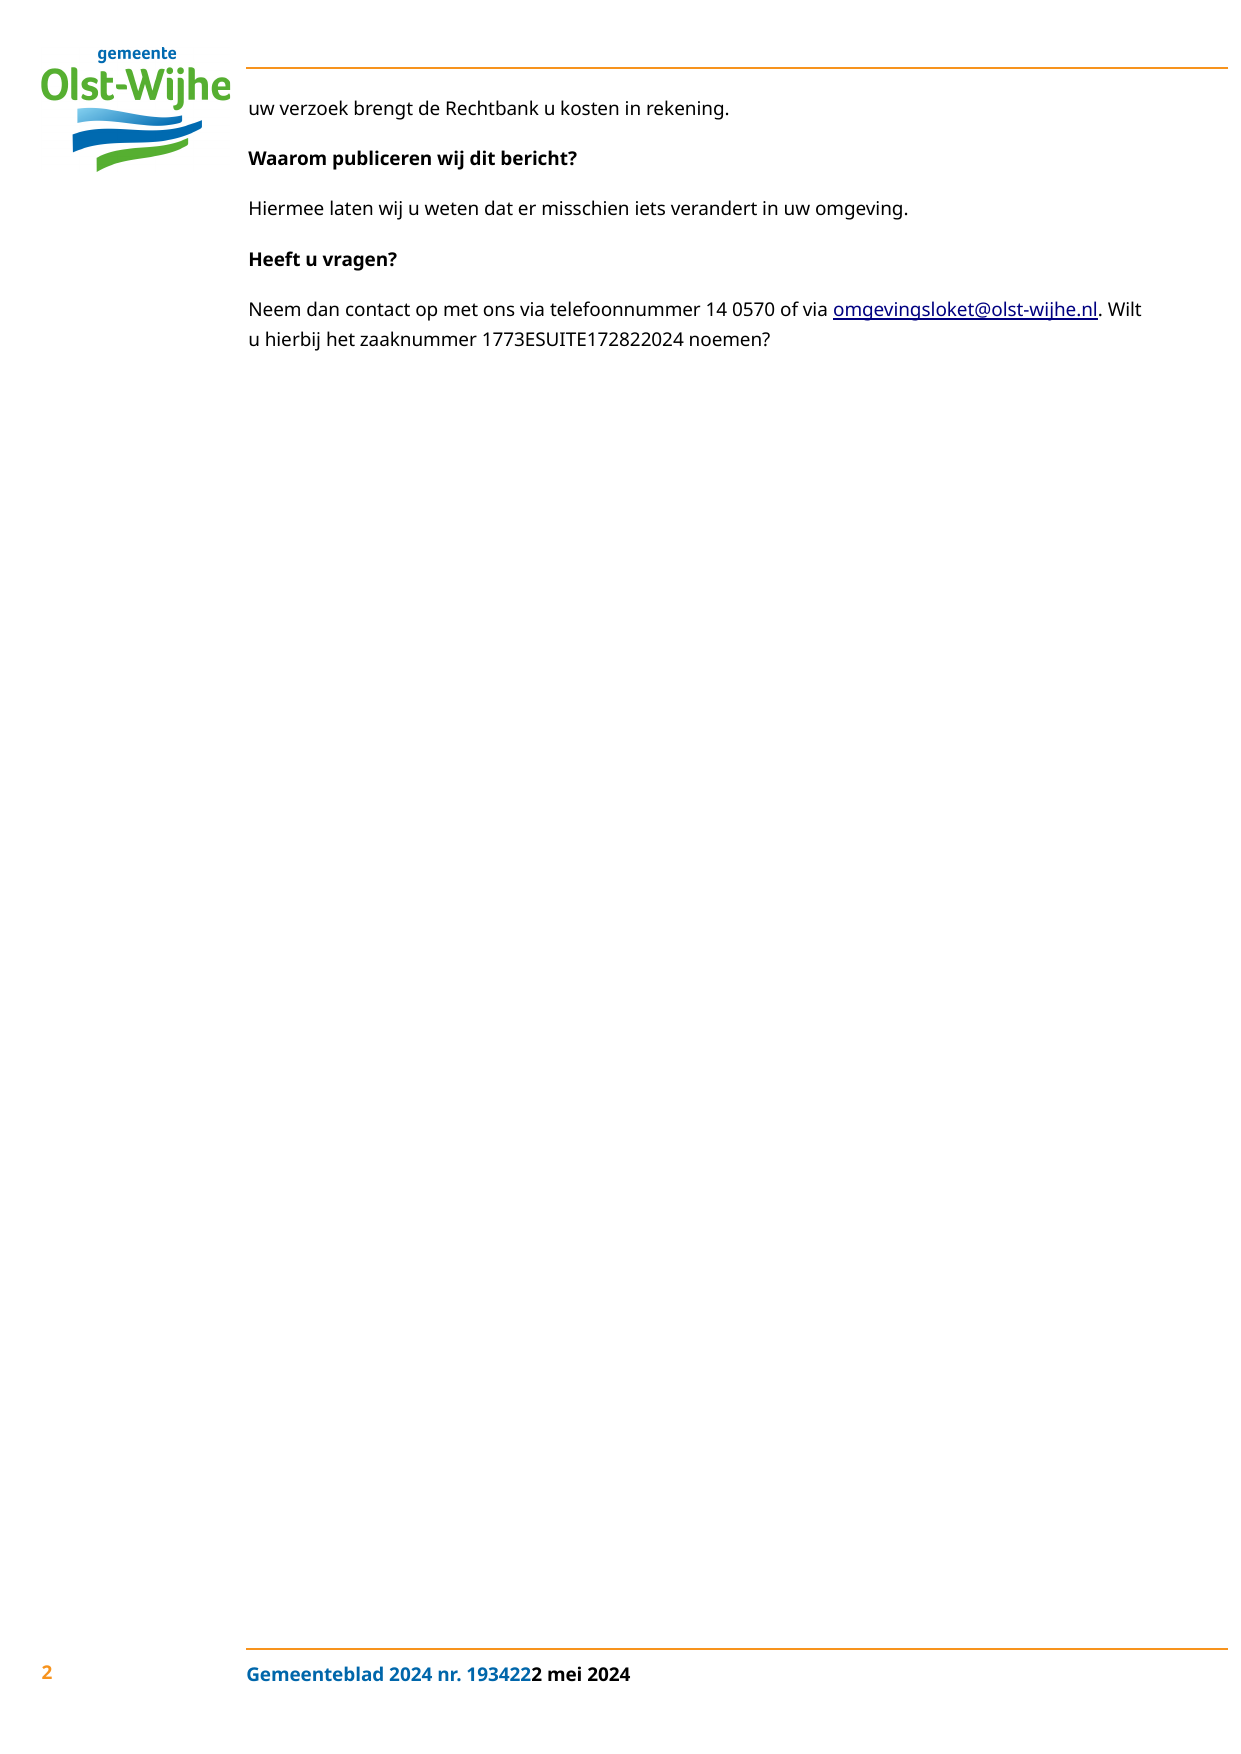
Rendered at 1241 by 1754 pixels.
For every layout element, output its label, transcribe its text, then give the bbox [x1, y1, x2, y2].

text Waarom publiceren wij dit bericht? [248, 145, 1152, 171]
text Neem dan contact op met ons via telefoonnummer 14 0570 of via omgevingsloket@olst-wijhe.nl. Wilt u hierbij het zaaknummer 1773ESUITE172822024 noemen? [248, 296, 1152, 352]
text uw verzoek brengt de Rechtbank u kosten in rekening. [248, 95, 1152, 121]
text Hiermee laten wij u weten dat er misschien iets verandert in uw omgeving. [248, 196, 1152, 221]
picture [41, 47, 231, 172]
text Heeft u vragen? [248, 246, 1152, 272]
